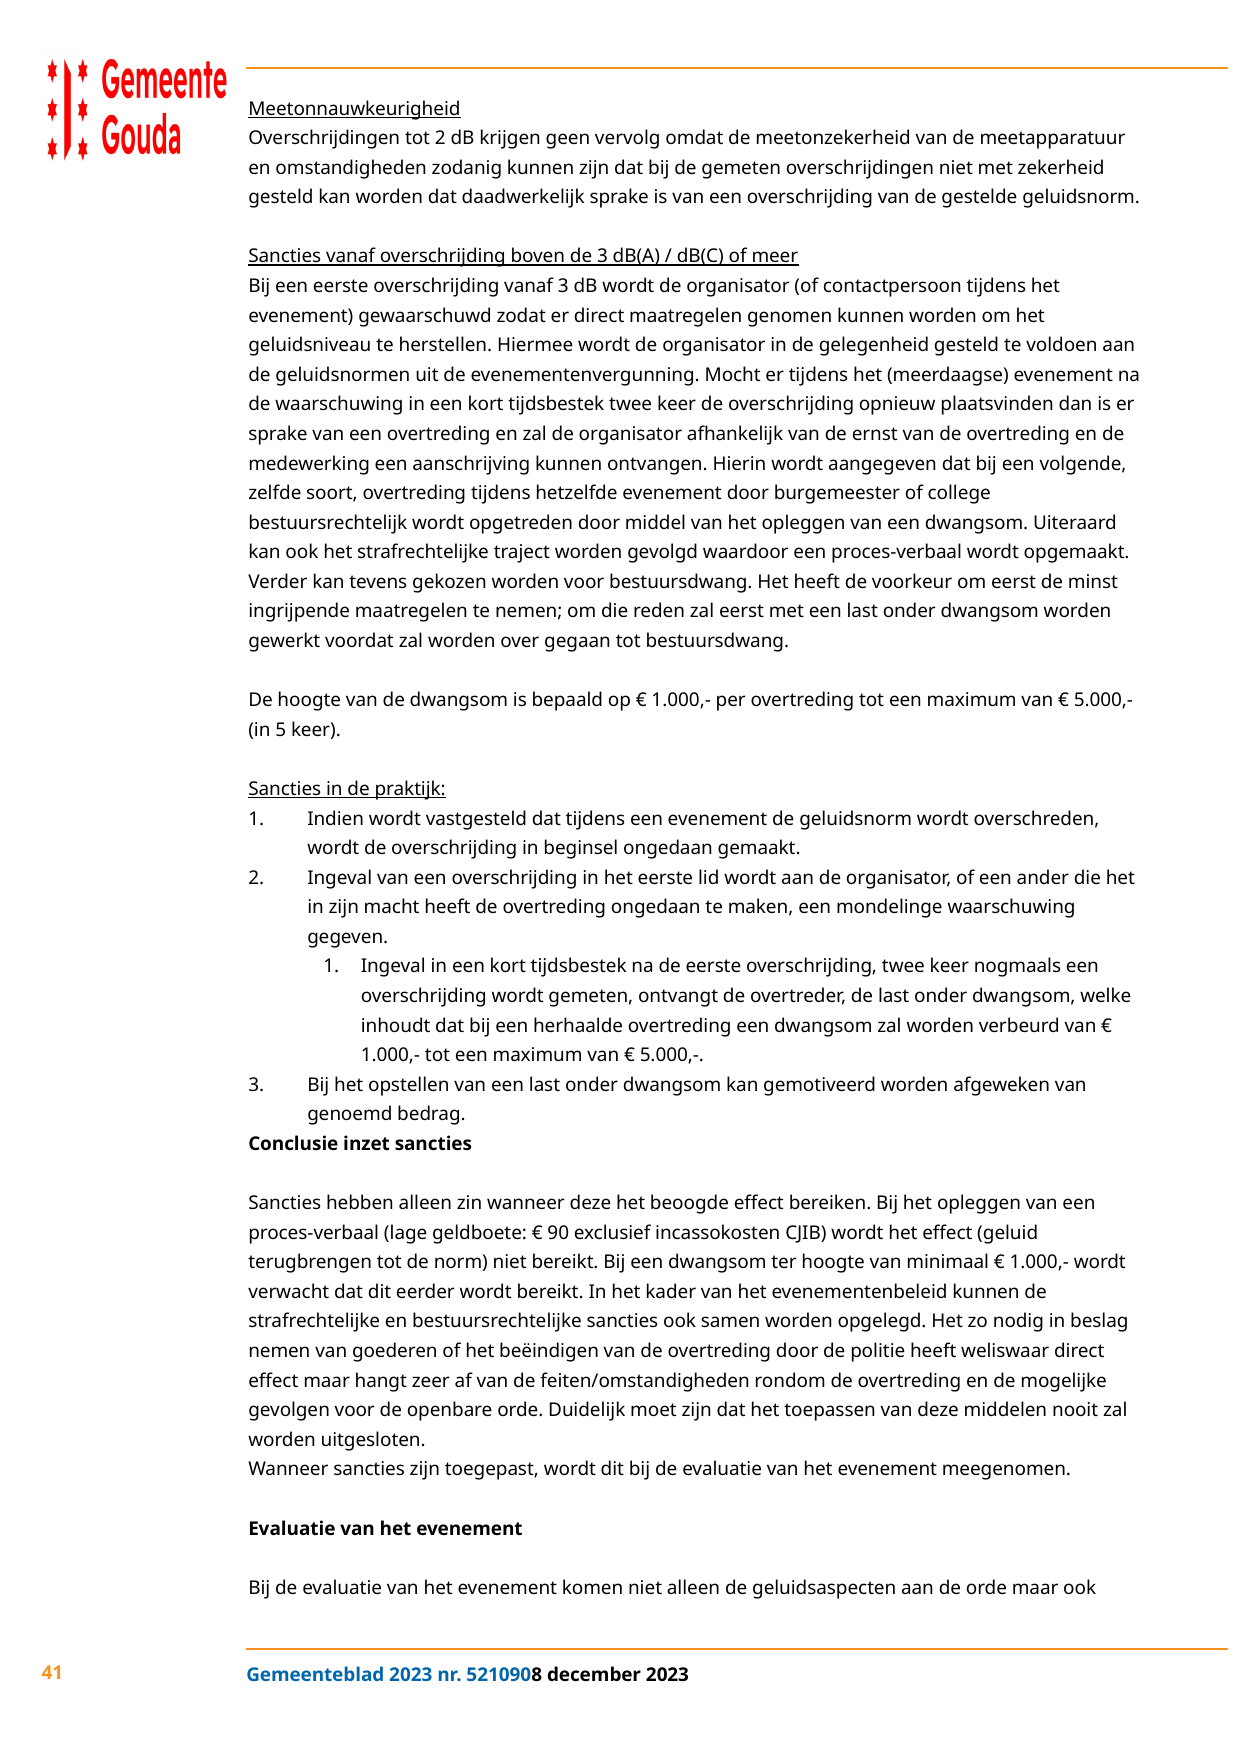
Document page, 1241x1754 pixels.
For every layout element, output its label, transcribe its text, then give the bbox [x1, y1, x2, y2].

text De hoogte van de dwangsom is bepaald op € 1.000,- per overtreding tot een maximum van € 5.000,- (in 5 keer). [248, 686, 1152, 742]
text Overschrijdingen tot 2 dB krijgen geen vervolg omdat de meetonzekerheid van de meetapparatuur en omstandigheden zodanig kunnen zijn dat bij de gemeten overschrijdingen niet met zekerheid gesteld kan worden dat daadwerkelijk sprake is van een overschrijding van de gestelde geluidsnorm. [248, 124, 1152, 209]
text Evaluatie van het evenement [248, 1515, 1152, 1541]
picture [41, 47, 231, 172]
list Ingeval van een overschrijding in het eerste lid wordt aan de organisator, of een ander die het in zijn macht heeft de overtreding ongedaan te maken, een mondelinge waarschuwing gegeven. [248, 864, 1152, 949]
text Sancties hebben alleen zin wanneer deze het beoogde effect bereiken. Bij het opleggen van een proces-verbaal (lage geldboete: € 90 exclusief incassokosten CJIB) wordt het effect (geluid terugbrengen tot de norm) niet bereikt. Bij een dwangsom ter hoogte van minimaal € 1.000,- wordt verwacht dat dit eerder wordt bereikt. In het kader van het evenementenbeleid kunnen de strafrechtelijke en bestuursrechtelijke sancties ook samen worden opgelegd. Het zo nodig in beslag nemen van goederen of het beëindigen van de overtreding door de politie heeft weliswaar direct effect maar hangt zeer af van de feiten/omstandigheden rondom de overtreding en de mogelijke gevolgen voor de openbare orde. Duidelijk moet zijn dat het toepassen van deze middelen nooit zal worden uitgesloten. [248, 1189, 1152, 1452]
text Wanneer sancties zijn toegepast, wordt dit bij de evaluatie van het evenement meegenomen. [248, 1456, 1152, 1481]
text Bij de evaluatie van het evenement komen niet alleen de geluidsaspecten aan de orde maar ook [248, 1574, 1152, 1600]
text Meetonnauwkeurigheid [248, 95, 1152, 121]
list Bij het opstellen van een last onder dwangsom kan gemotiveerd worden afgeweken van genoemd bedrag. [248, 1071, 1152, 1126]
text Sancties vanaf overschrijding boven de 3 dB(A) / dB(C) of meer [248, 243, 1152, 268]
list Indien wordt vastgesteld dat tijdens een evenement de geluidsnorm wordt overschreden, wordt de overschrijding in beginsel ongedaan gemaakt. [248, 805, 1152, 860]
list Ingeval in een kort tijdsbestek na de eerste overschrijding, twee keer nogmaals een overschrijding wordt gemeten, ontvangt de overtreder, de last onder dwangsom, welke inhoudt dat bij een herhaalde overtreding een dwangsom zal worden verbeurd van € 1.000,- tot een maximum van € 5.000,-. [323, 953, 1152, 1067]
text Conclusie inzet sancties [248, 1130, 1152, 1156]
text Bij een eerste overschrijding vanaf 3 dB wordt de organisator (of contactpersoon tijdens het evenement) gewaarschuwd zodat er direct maatregelen genomen kunnen worden om het geluidsniveau te herstellen. Hiermee wordt de organisator in de gelegenheid gesteld te voldoen aan de geluidsnormen uit de evenementenvergunning. Mocht er tijdens het (meerdaagse) evenement na de waarschuwing in een kort tijdsbestek twee keer de overschrijding opnieuw plaatsvinden dan is er sprake van een overtreding en zal de organisator afhankelijk van de ernst van de overtreding en de medewerking een aanschrijving kunnen ontvangen. Hierin wordt aangegeven dat bij een volgende, zelfde soort, overtreding tijdens hetzelfde evenement door burgemeester of college bestuursrechtelijk wordt opgetreden door middel van het opleggen van een dwangsom. Uiteraard kan ook het strafrechtelijke traject worden gevolgd waardoor een proces-verbaal wordt opgemaakt. Verder kan tevens gekozen worden voor bestuursdwang. Het heeft de voorkeur om eerst de minst ingrijpende maatregelen te nemen; om die reden zal eerst met een last onder dwangsom worden gewerkt voordat zal worden over gegaan tot bestuursdwang. [248, 272, 1152, 653]
text Sancties in de praktijk: [248, 775, 1152, 801]
